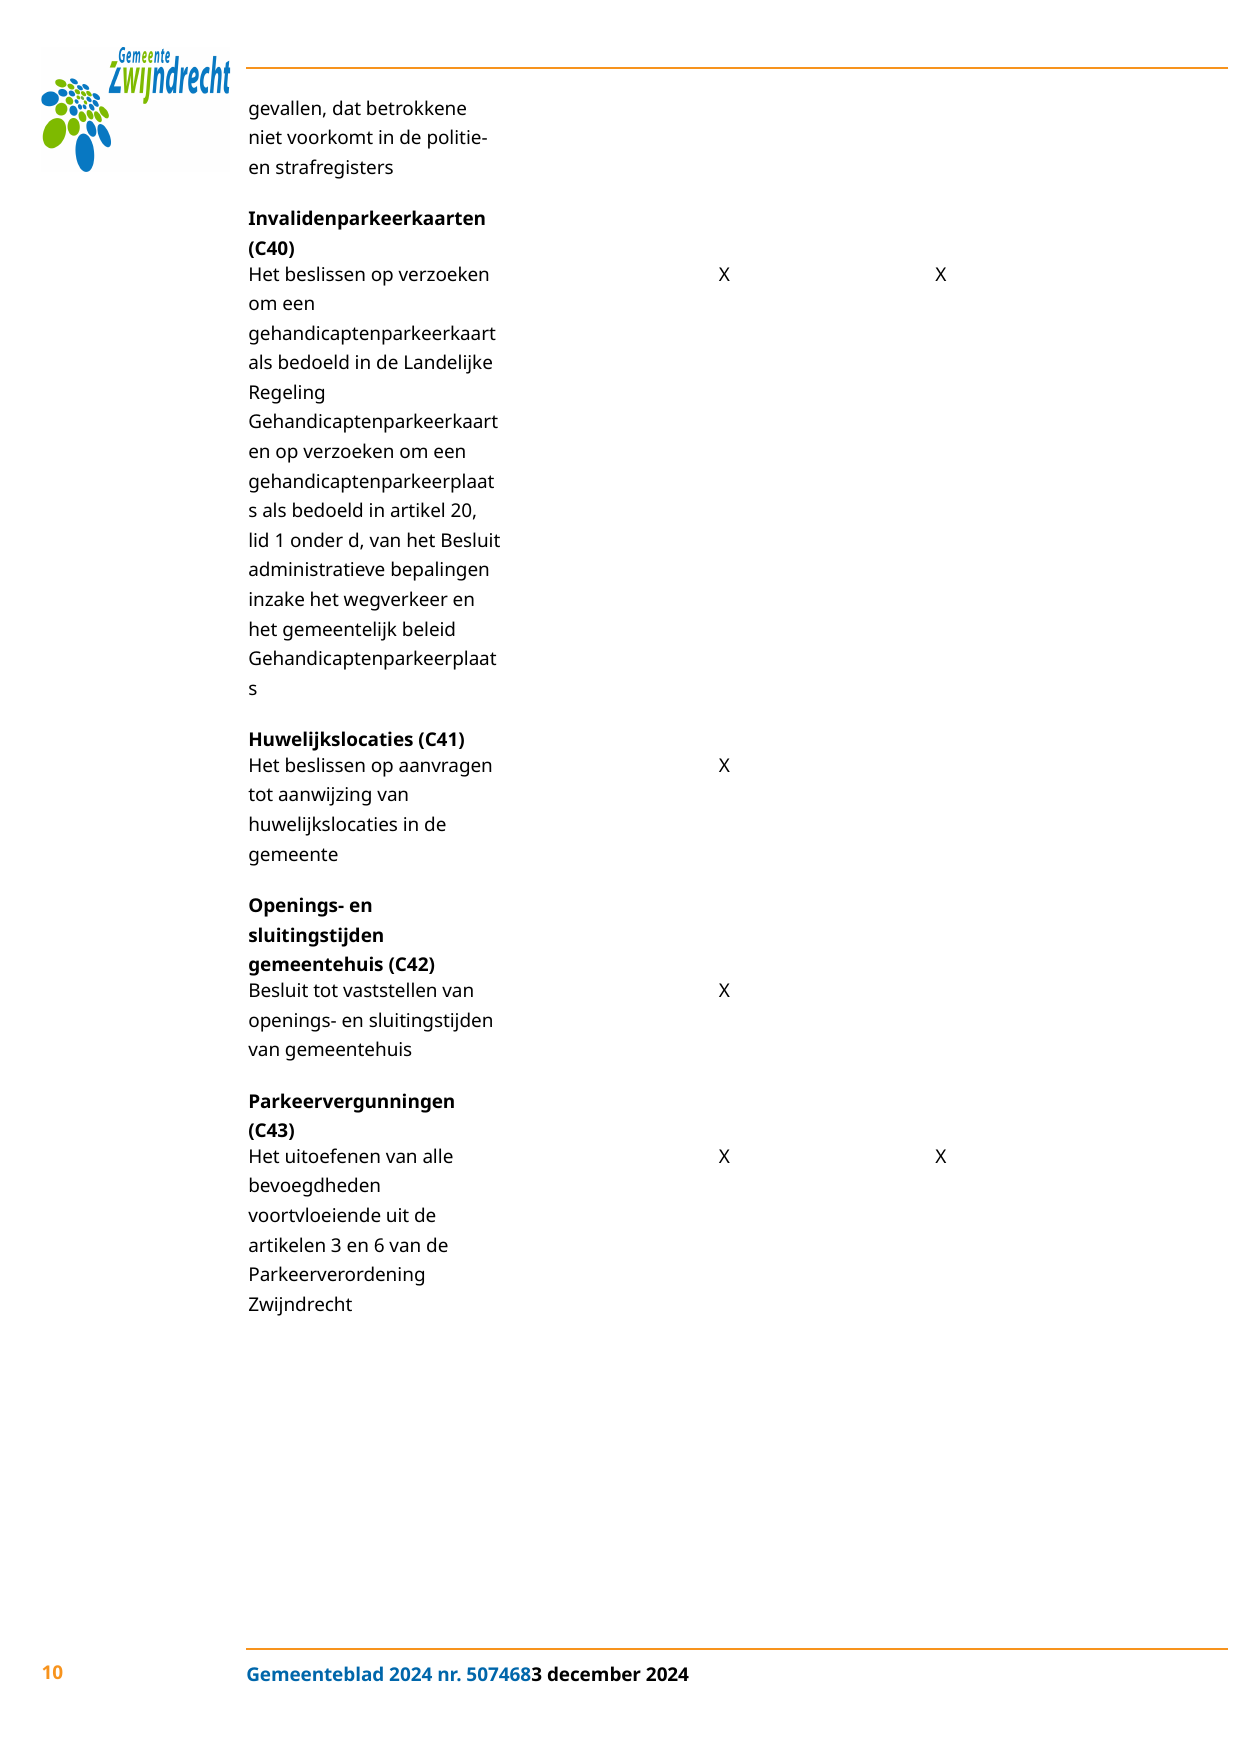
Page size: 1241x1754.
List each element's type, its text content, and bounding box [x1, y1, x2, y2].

table_cell [502, 977, 719, 1062]
table_cell Het uitoefenen van alle bevoegdheden voortvloeiende uit de artikelen 3 en 6 van de Parkeerverordening Zwijndrecht [248, 1143, 502, 1317]
table_cell Het beslissen op verzoeken om een gehandicaptenparkeerkaart als bedoeld in de Landelijke Regeling Gehandicaptenparkeerkaart en op verzoeken om een gehandicaptenparkeerplaats als bedoeld in artikel 20, lid 1 onder d, van het Besluit administratieve bepalingen inzake het wegverkeer en het gemeentelijk beleid Gehandicaptenparkeerplaats [248, 261, 502, 701]
table_cell X [719, 261, 935, 701]
table_cell [935, 1062, 1152, 1088]
table_cell [502, 205, 719, 261]
table_cell Openings- en sluitingstijden gemeentehuis (C42) [248, 892, 502, 977]
table_cell Het beslissen op aanvragen tot aanwijzing van huwelijkslocaties in de gemeente [248, 752, 502, 867]
table_cell [502, 1088, 719, 1143]
table_cell [935, 752, 1152, 867]
table_cell [502, 95, 719, 180]
table_cell [935, 701, 1152, 726]
picture [41, 47, 231, 172]
table_cell [935, 867, 1152, 892]
table_cell [502, 892, 719, 977]
table_cell [719, 1062, 935, 1088]
table_cell Parkeervergunningen (C43) [248, 1088, 502, 1143]
table_cell [719, 867, 935, 892]
table_cell [719, 701, 935, 726]
table_cell [502, 180, 719, 205]
table_cell [248, 1062, 502, 1088]
table_cell gevallen, dat betrokkene niet voorkomt in de politie- en strafregisters [248, 95, 502, 180]
table_cell [935, 892, 1152, 977]
table_cell [719, 95, 935, 180]
table_cell [502, 701, 719, 726]
table_cell [719, 180, 935, 205]
table_cell Huwelijkslocaties (C41) [248, 726, 502, 752]
table_cell X [719, 752, 935, 867]
table_cell [935, 977, 1152, 1062]
table_cell [502, 1062, 719, 1088]
table_cell [935, 726, 1152, 752]
table_cell Invalidenparkeerkaarten (C40) [248, 205, 502, 261]
table_cell [502, 1143, 719, 1317]
table_cell [719, 205, 935, 261]
table_cell [502, 867, 719, 892]
table_cell [502, 752, 719, 867]
table_cell [502, 726, 719, 752]
table_cell [248, 180, 502, 205]
table_cell X [719, 977, 935, 1062]
table_cell X [935, 261, 1152, 701]
table_cell [719, 726, 935, 752]
table_cell Besluit tot vaststellen van openings- en sluitingstijden van gemeentehuis [248, 977, 502, 1062]
table_cell [248, 701, 502, 726]
table_cell [719, 1088, 935, 1143]
table_cell [248, 867, 502, 892]
table_cell [935, 180, 1152, 205]
table_cell X [935, 1143, 1152, 1317]
table_cell [935, 95, 1152, 180]
table_cell [502, 261, 719, 701]
table_cell [719, 892, 935, 977]
table_cell [935, 1088, 1152, 1143]
table_cell X [719, 1143, 935, 1317]
table_cell [935, 205, 1152, 261]
